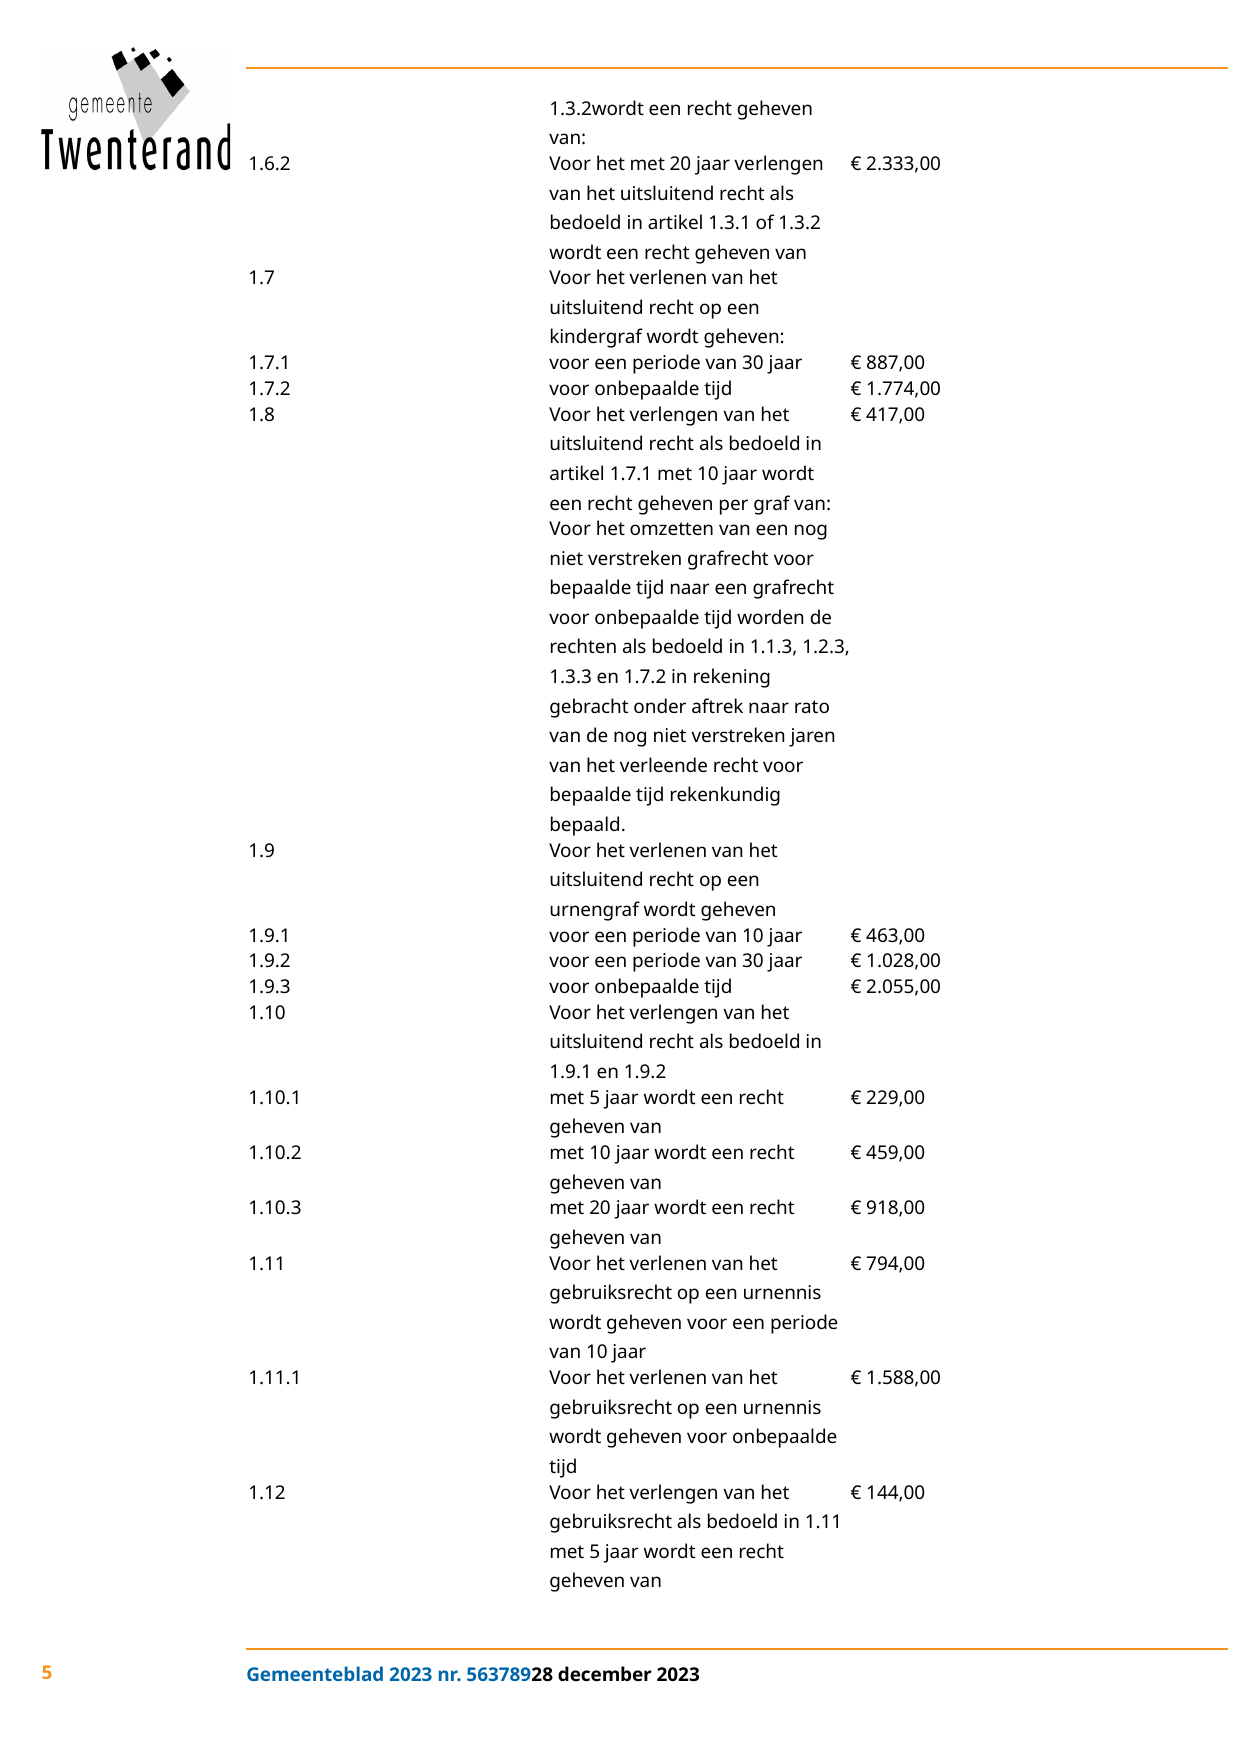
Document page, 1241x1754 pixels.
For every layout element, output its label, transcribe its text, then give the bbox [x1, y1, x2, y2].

table_cell voor een periode van 10 jaar [549, 922, 850, 948]
table_cell [850, 95, 1152, 150]
table_cell € 417,00 [850, 401, 1152, 515]
table_cell Voor het verlengen van het gebruiksrecht als bedoeld in 1.11 met 5 jaar wordt een recht geheven van [549, 1479, 850, 1593]
table_cell [248, 95, 549, 150]
table_cell € 794,00 [850, 1250, 1152, 1364]
table_cell 1.10.2 [248, 1139, 549, 1194]
table_cell € 459,00 [850, 1139, 1152, 1194]
picture [41, 47, 231, 172]
table_cell € 2.055,00 [850, 973, 1152, 999]
table_cell € 1.774,00 [850, 375, 1152, 401]
table_cell voor onbepaalde tijd [549, 973, 850, 999]
table_cell [850, 837, 1152, 922]
table_cell [850, 515, 1152, 837]
table_cell Voor het verlengen van het uitsluitend recht als bedoeld in artikel 1.7.1 met 10 jaar wordt een recht geheven per graf van: [549, 401, 850, 515]
table_cell € 1.588,00 [850, 1364, 1152, 1479]
table_cell 1.7 [248, 265, 549, 349]
table_cell Voor het omzetten van een nog niet verstreken grafrecht voor bepaalde tijd naar een grafrecht voor onbepaalde tijd worden de rechten als bedoeld in 1.1.3, 1.2.3, 1.3.3 en 1.7.2 in rekening gebracht onder aftrek naar rato van de nog niet verstreken jaren van het verleende recht voor bepaalde tijd rekenkundig bepaald. [549, 515, 850, 837]
table_cell Voor het verlengen van het uitsluitend recht als bedoeld in 1.9.1 en 1.9.2 [549, 999, 850, 1084]
table_cell Voor het verlenen van het gebruiksrecht op een urnennis wordt geheven voor een periode van 10 jaar [549, 1250, 850, 1364]
table_cell Voor het verlenen van het uitsluitend recht op een urnengraf wordt geheven [549, 837, 850, 922]
table_cell Voor het verlenen van het uitsluitend recht op een kindergraf wordt geheven: [549, 265, 850, 349]
table_cell met 20 jaar wordt een recht geheven van [549, 1195, 850, 1250]
table_cell 1.11.1 [248, 1364, 549, 1479]
table_cell met 5 jaar wordt een recht geheven van [549, 1084, 850, 1139]
table_cell 1.9.3 [248, 973, 549, 999]
table_cell Voor het met 20 jaar verlengen van het uitsluitend recht als bedoeld in artikel 1.3.1 of 1.3.2 wordt een recht geheven van [549, 150, 850, 264]
table_cell [850, 265, 1152, 349]
table_cell 1.9.1 [248, 922, 549, 948]
table_cell [248, 515, 549, 837]
table_cell 1.11 [248, 1250, 549, 1364]
table_cell 1.6.2 [248, 150, 549, 264]
table_cell [850, 999, 1152, 1084]
table_cell 1.9.2 [248, 948, 549, 973]
table_cell met 10 jaar wordt een recht geheven van [549, 1139, 850, 1194]
table_cell 1.10 [248, 999, 549, 1084]
table_cell € 2.333,00 [850, 150, 1152, 264]
table_cell € 463,00 [850, 922, 1152, 948]
table_cell voor een periode van 30 jaar [549, 350, 850, 375]
table_cell € 144,00 [850, 1479, 1152, 1593]
table_cell 1.10.3 [248, 1195, 549, 1250]
table_cell 1.9 [248, 837, 549, 922]
table_cell 1.12 [248, 1479, 549, 1593]
table_cell € 229,00 [850, 1084, 1152, 1139]
table_cell voor een periode van 30 jaar [549, 948, 850, 973]
table_cell € 1.028,00 [850, 948, 1152, 973]
table_cell Voor het verlenen van het gebruiksrecht op een urnennis wordt geheven voor onbepaalde tijd [549, 1364, 850, 1479]
table_cell € 887,00 [850, 350, 1152, 375]
table_cell 1.10.1 [248, 1084, 549, 1139]
table_cell 1.7.1 [248, 350, 549, 375]
table_cell 1.7.2 [248, 375, 549, 401]
table_cell € 918,00 [850, 1195, 1152, 1250]
table_cell 1.3.2wordt een recht geheven van: [549, 95, 850, 150]
table_cell voor onbepaalde tijd [549, 375, 850, 401]
table_cell 1.8 [248, 401, 549, 515]
